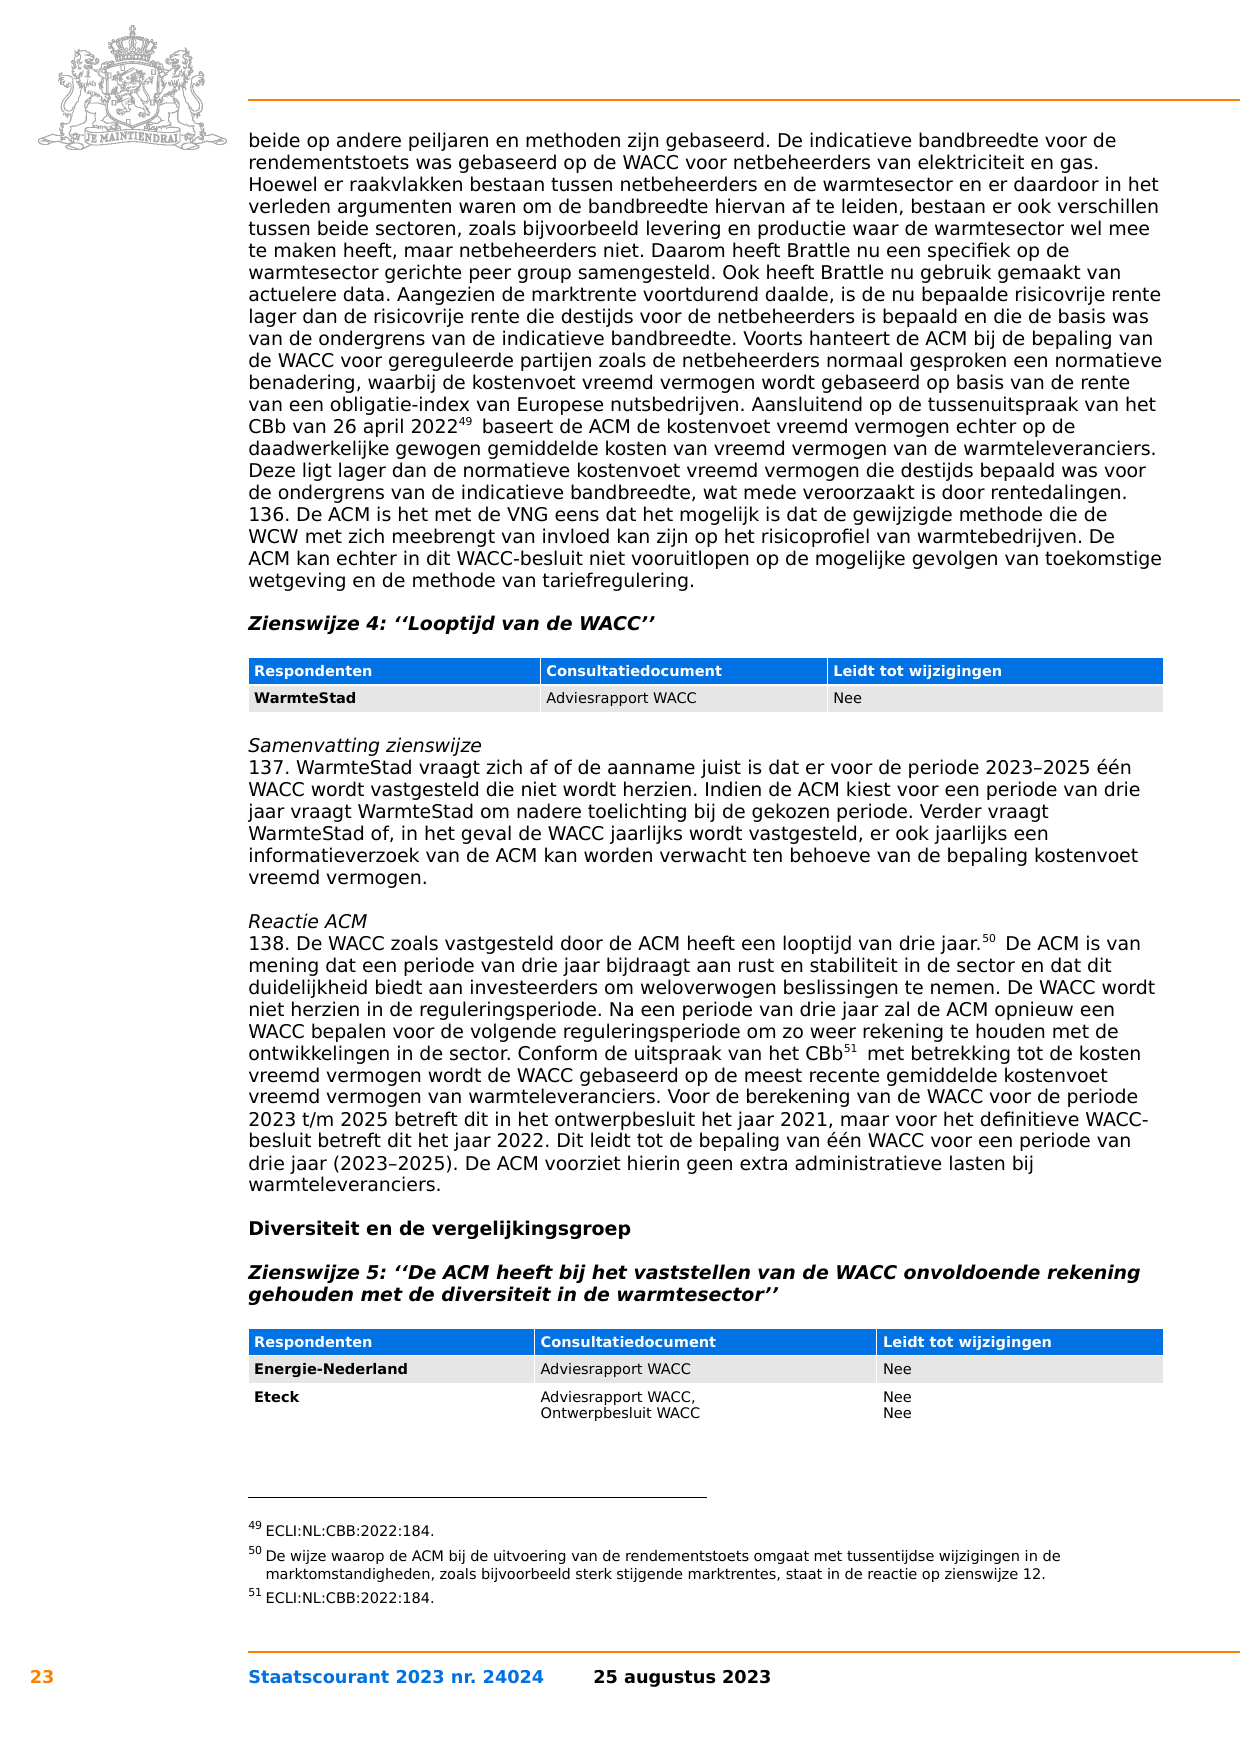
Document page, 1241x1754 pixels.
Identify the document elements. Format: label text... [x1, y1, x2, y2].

table_cell Energie-Nederland [249, 1356, 534, 1383]
table_cell Nee [828, 686, 1163, 712]
subtitle Zienswijze 5: ‘‘De ACM heeft bij het vaststellen van de WACC onvoldoende rekening gehouden met de diversiteit in de warmtesector’’ [248, 1262, 1163, 1306]
table_header Respondenten [249, 658, 540, 684]
table_header Respondenten [249, 1329, 534, 1355]
subtitle Reactie ACM [248, 911, 1163, 933]
table_cell Nee [877, 1356, 1163, 1383]
subtitle Samenvatting zienswijze [248, 735, 1163, 757]
text beide op andere peiljaren en methoden zijn gebaseerd. De indicatieve bandbreedte voor de rendementstoets was gebaseerd op de WACC voor netbeheerders van elektriciteit en gas. Hoewel er raakvlakken bestaan tussen netbeheerders en de warmtesector en er daardoor in het verleden argumenten waren om de bandbreedte hiervan af te leiden, bestaan er ook verschillen tussen beide sectoren, zoals bijvoorbeeld levering en productie waar de warmtesector wel mee te maken heeft, maar netbeheerders niet. Daarom heeft Brattle nu een specifiek op de warmtesector gerichte peer group samengesteld. Ook heeft Brattle nu gebruik gemaakt van actuelere data. Aangezien de marktrente voortdurend daalde, is de nu bepaalde risicovrije rente lager dan de risicovrije rente die destijds voor de netbeheerders is bepaald en die de basis was van de ondergrens van de indicatieve bandbreedte. Voorts hanteert de ACM bij de bepaling van de WACC voor gereguleerde partijen zoals de netbeheerders normaal gesproken een normatieve benadering, waarbij de kostenvoet vreemd vermogen wordt gebaseerd op basis van de rente van een obligatie-index van Europese nutsbedrijven. Aansluitend op de tussenuitspraak van het CBb van 26 april 2022 baseert de ACM de kostenvoet vreemd vermogen echter op de daadwerkelijke gewogen gemiddelde kosten van vreemd vermogen van de warmteleveranciers. Deze ligt lager dan de normatieve kostenvoet vreemd vermogen die destijds bepaald was voor de ondergrens van de indicatieve bandbreedte, wat mede veroorzaakt is door rentedalingen. [248, 130, 1163, 503]
subtitle Diversiteit en de vergelijkingsgroep [248, 1218, 1163, 1240]
table_cell WarmteStad [249, 686, 540, 712]
table_cell Adviesrapport WACC, Ontwerpbesluit WACC [535, 1384, 876, 1427]
table_cell Eteck [249, 1384, 534, 1427]
table_cell Adviesrapport WACC [541, 686, 827, 712]
text 138. De WACC zoals vastgesteld door de ACM heeft een looptijd van drie jaar. De ACM is van mening dat een periode van drie jaar bijdraagt aan rust en stabiliteit in de sector en dat dit duidelijkheid biedt aan investeerders om weloverwogen beslissingen te nemen. De WACC wordt niet herzien in de reguleringsperiode. Na een periode van drie jaar zal de ACM opnieuw een WACC bepalen voor de volgende reguleringsperiode om zo weer rekening te houden met de ontwikkelingen in de sector. Conform de uitspraak van het CBb met betrekking tot de kosten vreemd vermogen wordt de WACC gebaseerd op de meest recente gemiddelde kostenvoet vreemd vermogen van warmteleveranciers. Voor de berekening van de WACC voor de periode 2023 t/m 2025 betreft dit in het ontwerpbesluit het jaar 2021, maar voor het definitieve WACC-besluit betreft dit het jaar 2022. Dit leidt tot de bepaling van één WACC voor een periode van drie jaar (2023–2025). De ACM voorziet hierin geen extra administratieve lasten bij warmteleveranciers. [248, 933, 1163, 1196]
table_header Leidt tot wijzigingen [828, 658, 1163, 684]
text De wijze waarop de ACM bij de uitvoering van de rendementstoets omgaat met tussentijdse wijzigingen in de marktomstandigheden, zoals bijvoorbeeld sterk stijgende marktrentes, staat in de reactie op zienswijze 12. [248, 1544, 1163, 1583]
table_header Leidt tot wijzigingen [877, 1329, 1163, 1355]
table_header Consultatiedocument [535, 1329, 876, 1355]
picture [38, 25, 227, 150]
subtitle Zienswijze 4: ‘‘Looptijd van de WACC’’ [248, 613, 1163, 635]
text 137. WarmteStad vraagt zich af of de aanname juist is dat er voor de periode 2023–2025 één WACC wordt vastgesteld die niet wordt herzien. Indien de ACM kiest voor een periode van drie jaar vraagt WarmteStad om nadere toelichting bij de gekozen periode. Verder vraagt WarmteStad of, in het geval de WACC jaarlijks wordt vastgesteld, er ook jaarlijks een informatieverzoek van de ACM kan worden verwacht ten behoeve van de bepaling kostenvoet vreemd vermogen. [248, 757, 1163, 889]
table_cell Nee Nee [877, 1384, 1163, 1427]
table_header Consultatiedocument [541, 658, 827, 684]
text 136. De ACM is het met de VNG eens dat het mogelijk is dat de gewijzigde methode die de WCW met zich meebrengt van invloed kan zijn op het risicoprofiel van warmtebedrijven. De ACM kan echter in dit WACC-besluit niet vooruitlopen op de mogelijke gevolgen van toekomstige wetgeving en de methode van tariefregulering. [248, 503, 1163, 591]
text ECLI:NL:CBB:2022:184. [248, 1519, 1163, 1541]
text ECLI:NL:CBB:2022:184. [248, 1586, 1163, 1608]
table_cell Adviesrapport WACC [535, 1356, 876, 1383]
